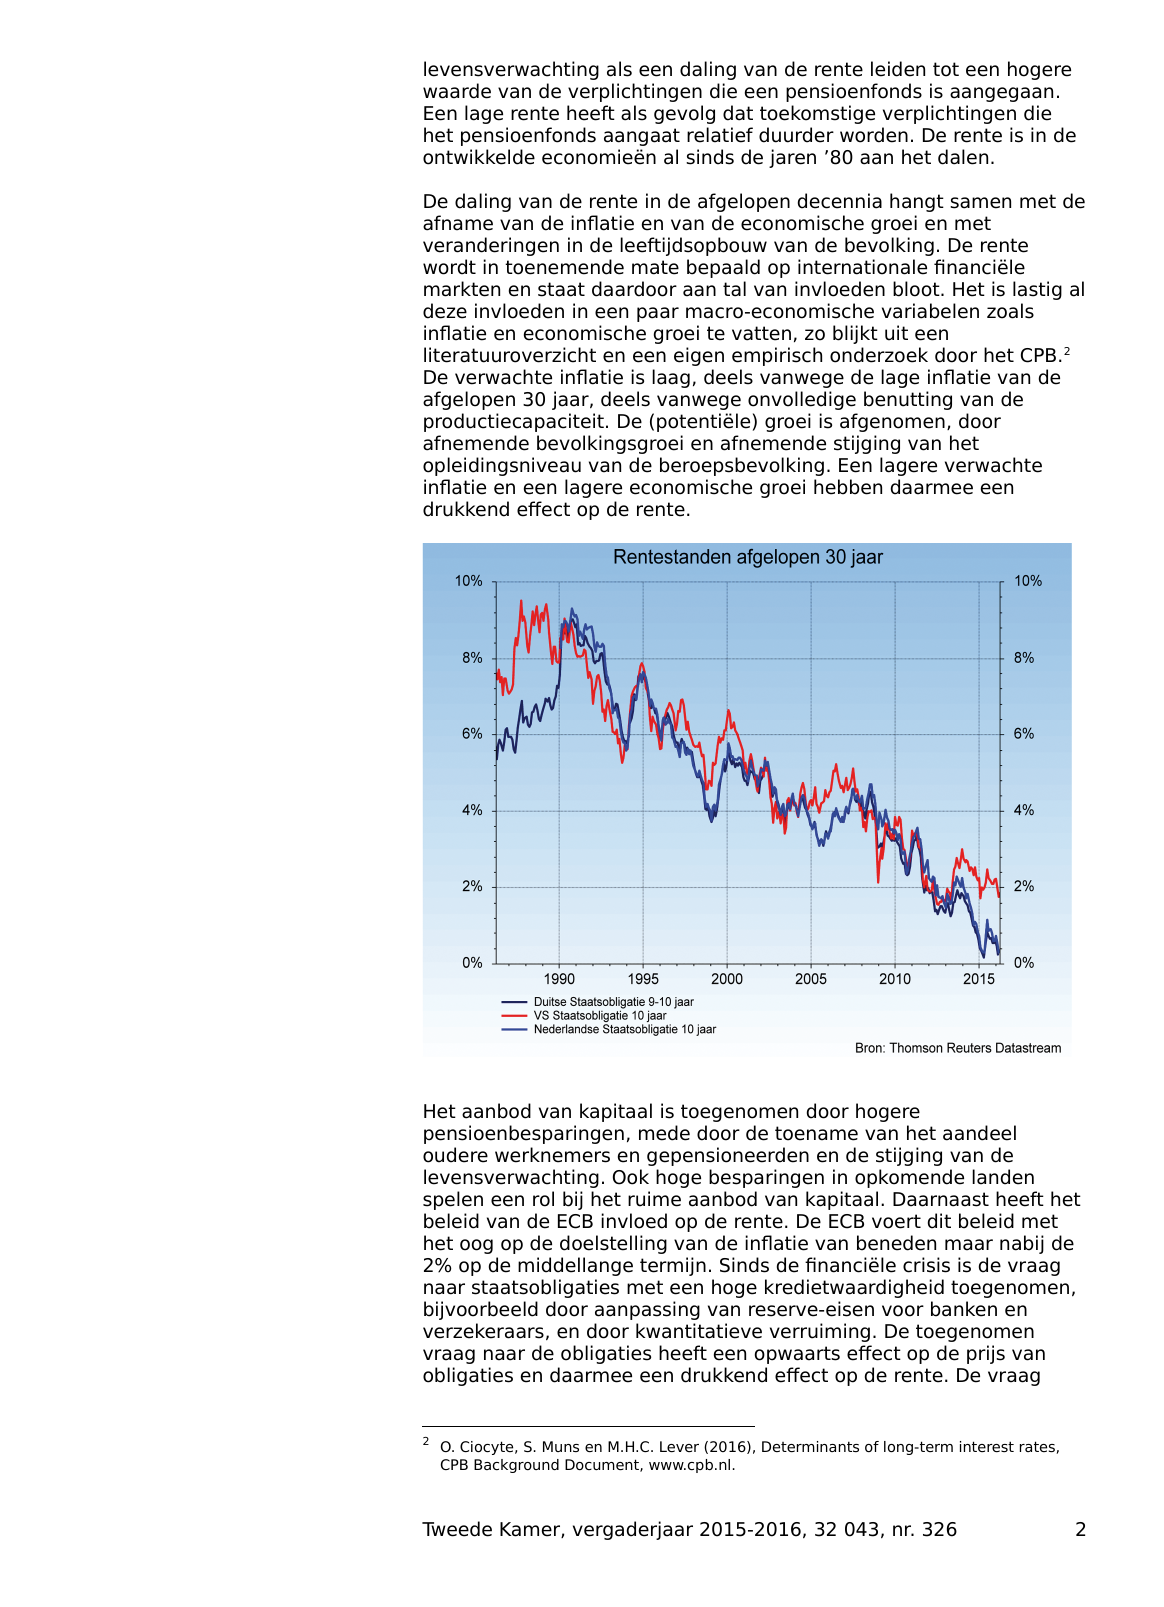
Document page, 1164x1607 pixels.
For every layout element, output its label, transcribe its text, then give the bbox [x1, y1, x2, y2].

text Het aanbod van kapitaal is toegenomen door hogere pensioenbesparingen, mede door de toename van het aandeel oudere werknemers en gepensioneerden en de stijging van de levensverwachting. Ook hoge besparingen in opkomende landen spelen een rol bij het ruime aanbod van kapitaal. Daarnaast heeft het beleid van de ECB invloed op de rente. De ECB voert dit beleid met het oog op de doelstelling van de inflatie van beneden maar nabij de 2% op de middellange termijn. Sinds de financiële crisis is de vraag naar staatsobligaties met een hoge kredietwaardigheid toegenomen, bijvoorbeeld door aanpassing van reserve-eisen voor banken en verzekeraars, en door kwantitatieve verruiming. De toegenomen vraag naar de obligaties heeft een opwaarts effect op de prijs van obligaties en daarmee een drukkend effect op de rente. De vraag [422, 1101, 1087, 1387]
picture [422, 543, 1072, 1057]
text De verwachte inflatie is laag, deels vanwege de lage inflatie van de afgelopen 30 jaar, deels vanwege onvolledige benutting van de productiecapaciteit. De (potentiële) groei is afgenomen, door afnemende bevolkingsgroei en afnemende stijging van het opleidingsniveau van de beroepsbevolking. Een lagere verwachte inflatie en een lagere economische groei hebben daarmee een drukkend effect op de rente. [422, 367, 1087, 521]
text O. Ciocyte, S. Muns en M.H.C. Lever (2016), Determinants of long-term interest rates, CPB Background Document, www.cpb.nl. [422, 1435, 1087, 1474]
text De daling van de rente in de afgelopen decennia hangt samen met de afname van de inflatie en van de economische groei en met veranderingen in de leeftijdsopbouw van de bevolking. De rente wordt in toenemende mate bepaald op internationale financiële markten en staat daardoor aan tal van invloeden bloot. Het is lastig al deze invloeden in een paar macro-economische variabelen zoals inflatie en economische groei te vatten, zo blijkt uit een literatuuroverzicht en een eigen empirisch onderzoek door het CPB. [422, 191, 1087, 367]
text levensverwachting als een daling van de rente leiden tot een hogere waarde van de verplichtingen die een pensioenfonds is aangegaan. Een lage rente heeft als gevolg dat toekomstige verplichtingen die het pensioenfonds aangaat relatief duurder worden. De rente is in de ontwikkelde economieën al sinds de jaren ’80 aan het dalen. [422, 59, 1087, 169]
